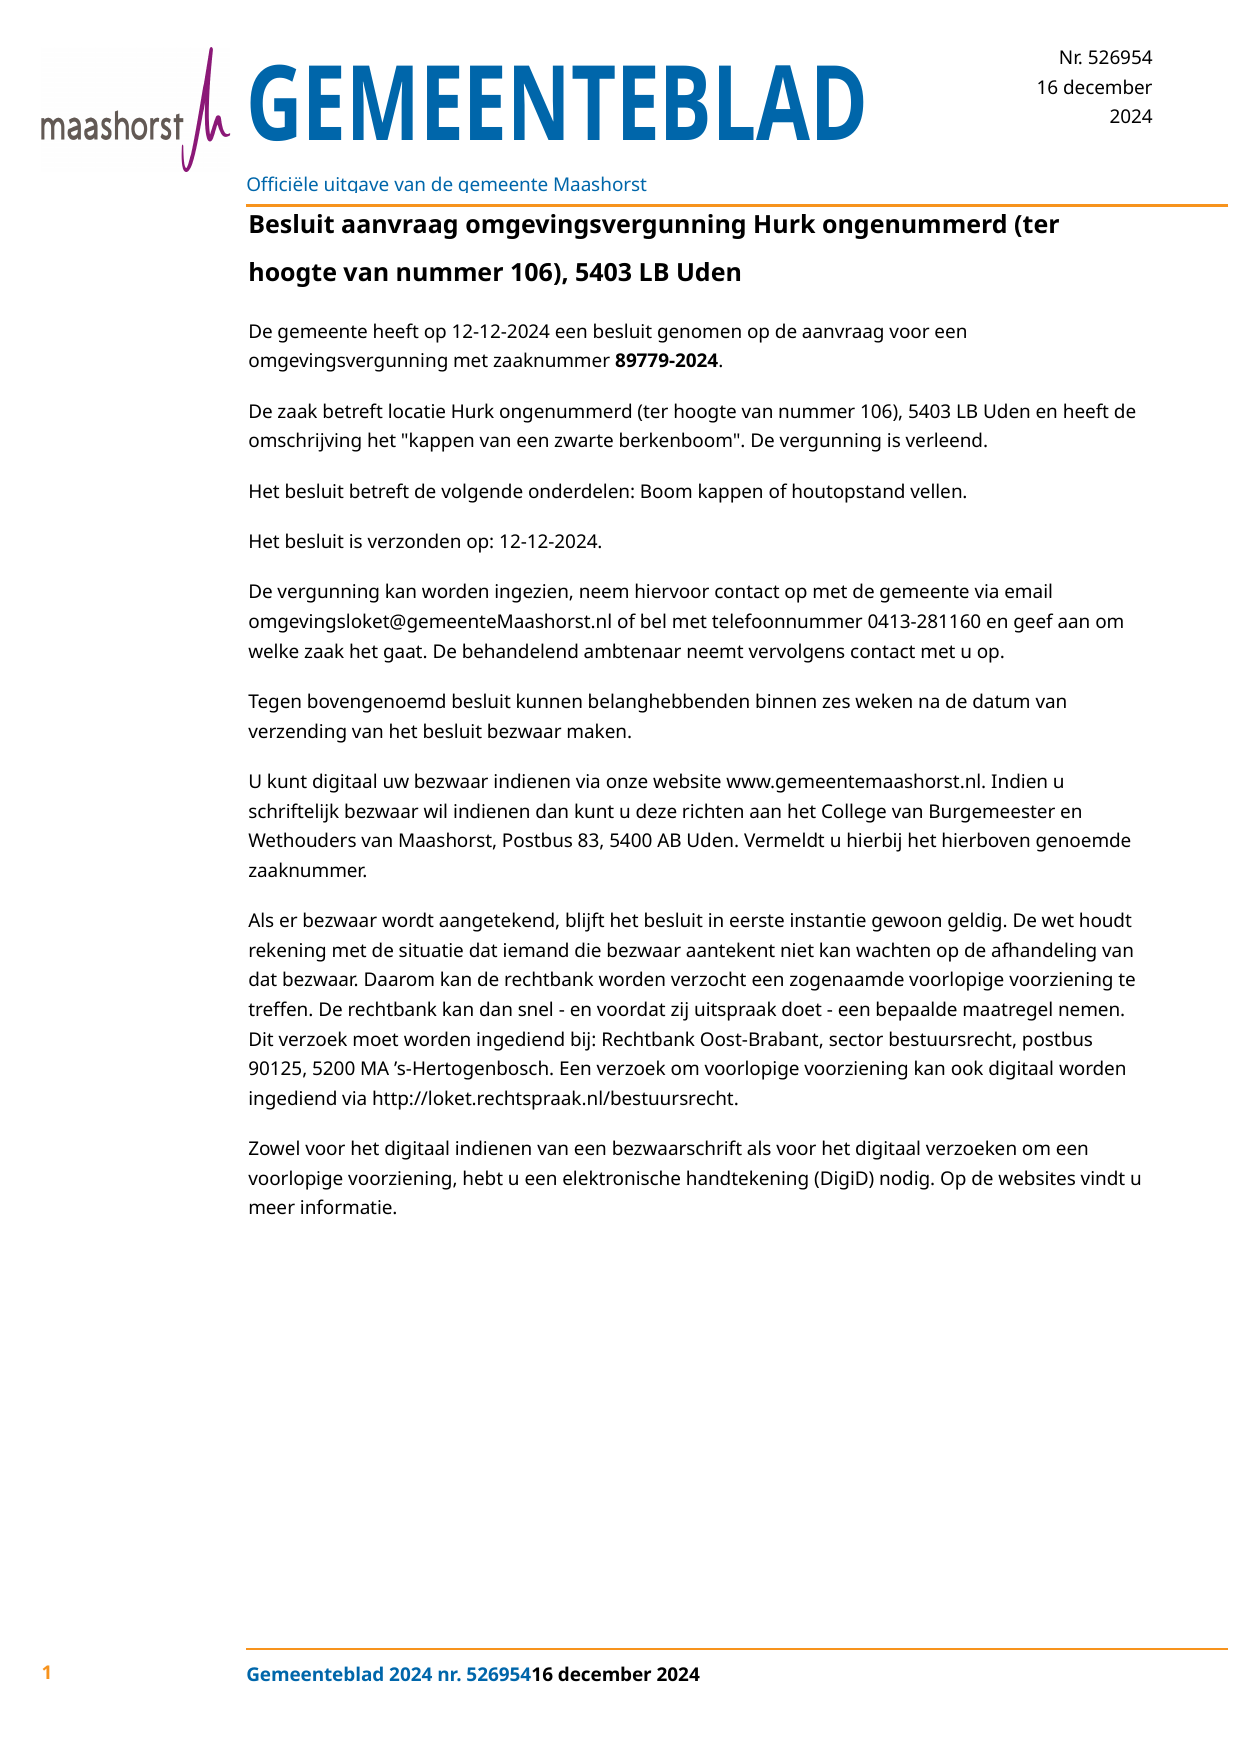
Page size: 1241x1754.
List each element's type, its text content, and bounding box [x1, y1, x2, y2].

text De gemeente heeft op 12-12-2024 een besluit genomen op de aanvraag voor een omgevingsvergunning met zaaknummer 89779-2024. [248, 318, 1152, 373]
text U kunt digitaal uw bezwaar indienen via onze website www.gemeentemaashorst.nl. Indien u schriftelijk bezwaar wil indienen dan kunt u deze richten aan het College van Burgemeester en Wethouders van Maashorst, Postbus 83, 5400 AB Uden. Vermeldt u hierbij het hierboven genoemde zaaknummer. [248, 768, 1152, 883]
text Het besluit is verzonden op: 12-12-2024. [248, 528, 1152, 554]
text De vergunning kan worden ingezien, neem hiervoor contact op met de gemeente via email omgevingsloket@gemeenteMaashorst.nl of bel met telefoonnummer 0413-281160 en geef aan om welke zaak het gaat. De behandelend ambtenaar neemt vervolgens contact met u op. [248, 579, 1152, 664]
text Als er bezwaar wordt aangetekend, blijft het besluit in eerste instantie gewoon geldig. De wet houdt rekening met de situatie dat iemand die bezwaar aantekent niet kan wachten op de afhandeling van dat bezwaar. Daarom kan de rechtbank worden verzocht een zogenaamde voorlopige voorziening te treffen. De rechtbank kan dan snel - en voordat zij uitspraak doet - een bepaalde maatregel nemen. Dit verzoek moet worden ingediend bij: Rechtbank Oost-Brabant, sector bestuursrecht, postbus 90125, 5200 MA ’s-Hertogenbosch. Een verzoek om voorlopige voorziening kan ook digitaal worden ingediend via http://loket.rechtspraak.nl/bestuursrecht. [248, 907, 1152, 1111]
text Besluit aanvraag omgevingsvergunning Hurk ongenummerd (ter hoogte van nummer 106), 5403 LB Uden [248, 207, 1152, 288]
text Het besluit betreft de volgende onderdelen: Boom kappen of houtopstand vellen. [248, 478, 1152, 504]
text Zowel voor het digitaal indienen van een bezwaarschrift als voor het digitaal verzoeken om een voorlopige voorziening, hebt u een elektronische handtekening (DigiD) nodig. Op de websites vindt u meer informatie. [248, 1135, 1152, 1220]
text Tegen bovengenoemd besluit kunnen belanghebbenden binnen zes weken na de datum van verzending van het besluit bezwaar maken. [248, 688, 1152, 744]
text De zaak betreft locatie Hurk ongenummerd (ter hoogte van nummer 106), 5403 LB Uden en heeft de omschrijving het "kappen van een zwarte berkenboom". De vergunning is verleend. [248, 398, 1152, 453]
picture [41, 47, 231, 172]
